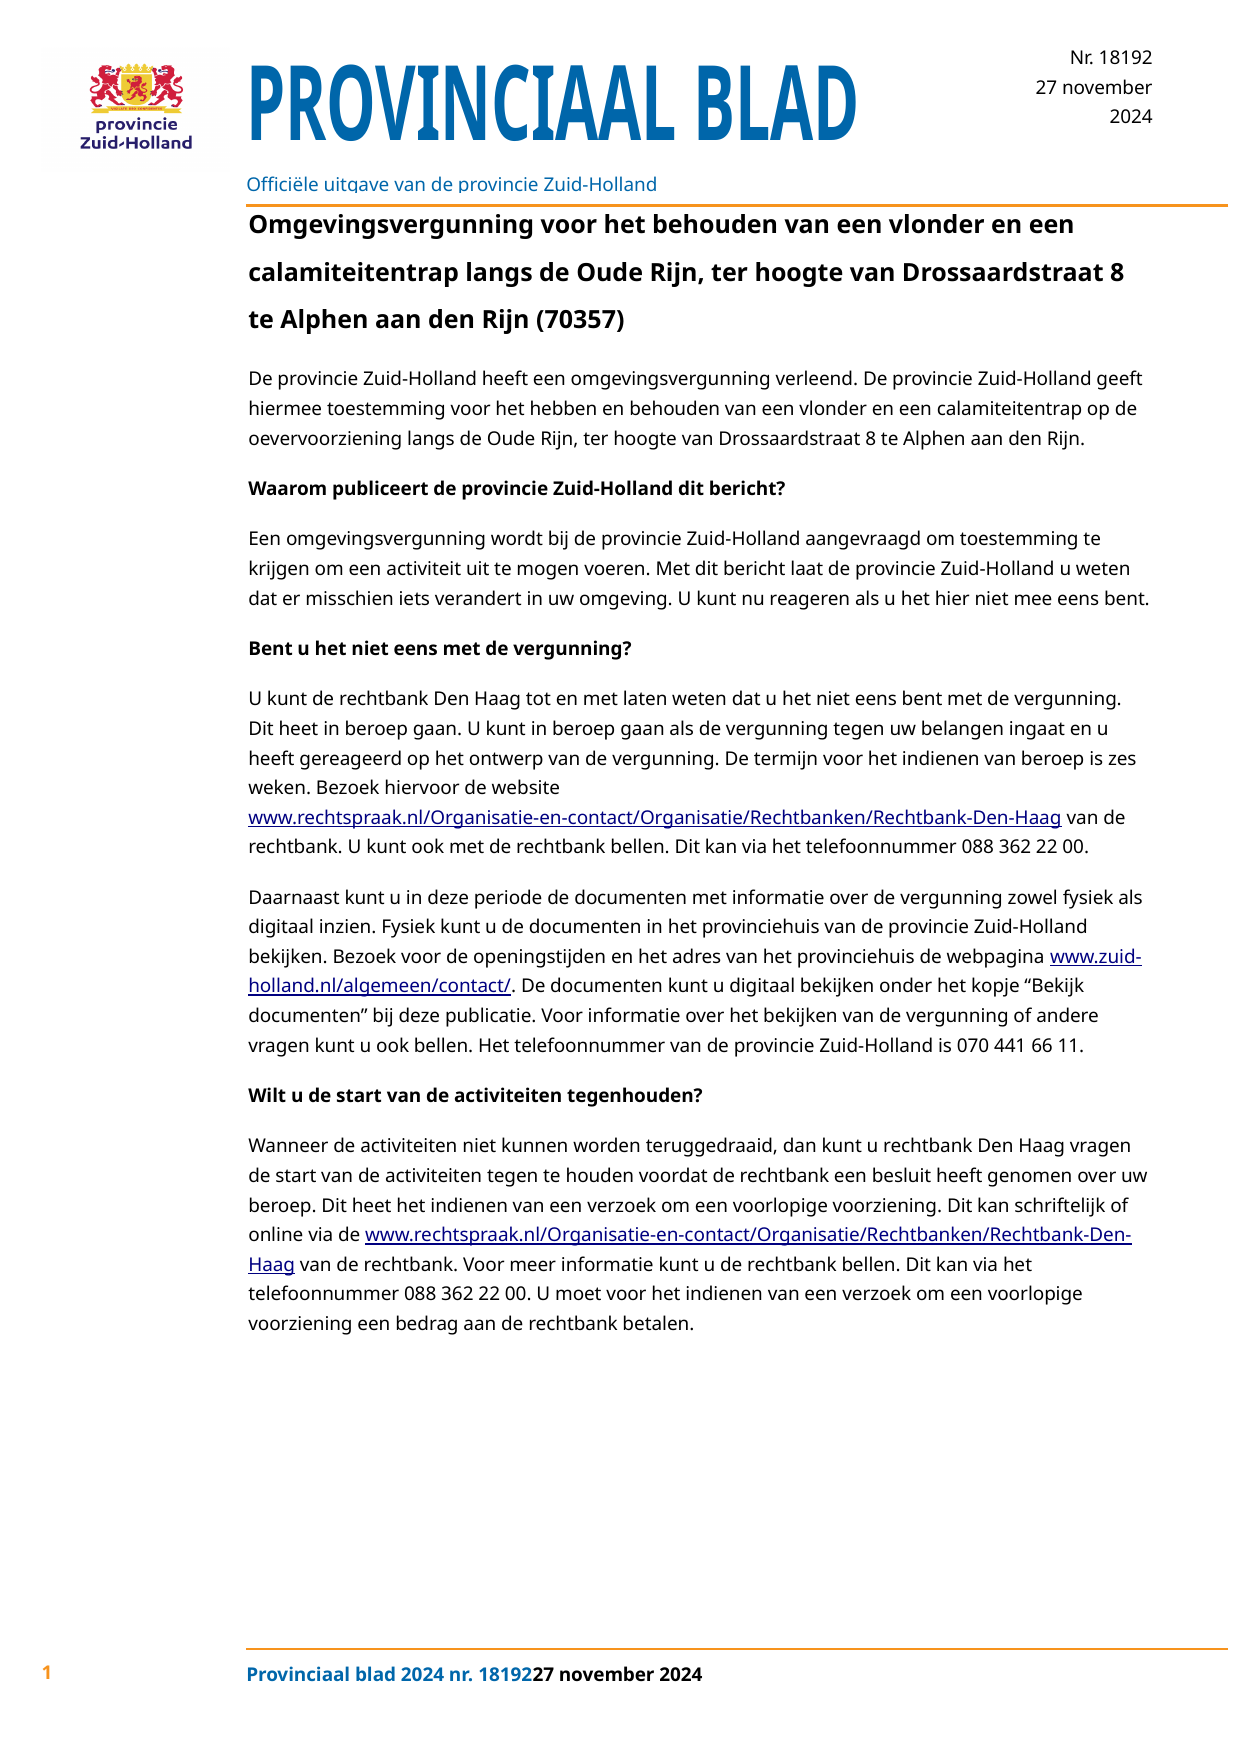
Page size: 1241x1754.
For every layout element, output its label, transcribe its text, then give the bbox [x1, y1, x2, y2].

text Omgevingsvergunning voor het behouden van een vlonder en een calamiteitentrap langs de Oude Rijn, ter hoogte van Drossaardstraat 8 te Alphen aan den Rijn (70357) [248, 207, 1152, 336]
text Een omgevingsvergunning wordt bij de provincie Zuid-Holland aangevraagd om toestemming te krijgen om een activiteit uit te mogen voeren. Met dit bericht laat de provincie Zuid-Holland u weten dat er misschien iets verandert in uw omgeving. U kunt nu reageren als u het hier niet mee eens bent. [248, 526, 1152, 610]
text Bent u het niet eens met de vergunning? [248, 635, 1152, 661]
text Daarnaast kunt u in deze periode de documenten met informatie over de vergunning zowel fysiek als digitaal inzien. Fysiek kunt u de documenten in het provinciehuis van de provincie Zuid-Holland bekijken. Bezoek voor de openingstijden en het adres van het provinciehuis de webpagina www.zuid-holland.nl/algemeen/contact/. De documenten kunt u digitaal bekijken onder het kopje “Bekijk documenten” bij deze publicatie. Voor informatie over het bekijken van de vergunning of andere vragen kunt u ook bellen. Het telefoonnummer van de provincie Zuid-Holland is 070 441 66 11. [248, 884, 1152, 1057]
text De provincie Zuid-Holland heeft een omgevingsvergunning verleend. De provincie Zuid-Holland geeft hiermee toestemming voor het hebben en behouden van een vlonder en een calamiteitentrap op de oevervoorziening langs de Oude Rijn, ter hoogte van Drossaardstraat 8 te Alphen aan den Rijn. [248, 366, 1152, 450]
picture [41, 47, 231, 172]
text Wanneer de activiteiten niet kunnen worden teruggedraaid, dan kunt u rechtbank Den Haag vragen de start van de activiteiten tegen te houden voordat de rechtbank een besluit heeft genomen over uw beroep. Dit heet het indienen van een verzoek om een voorlopige voorziening. Dit kan schriftelijk of online via de www.rechtspraak.nl/Organisatie-en-contact/Organisatie/Rechtbanken/Rechtbank-Den-Haag van de rechtbank. Voor meer informatie kunt u de rechtbank bellen. Dit kan via het telefoonnummer 088 362 22 00. U moet voor het indienen van een verzoek om een voorlopige voorziening een bedrag aan de rechtbank betalen. [248, 1133, 1152, 1336]
text U kunt de rechtbank Den Haag tot en met laten weten dat u het niet eens bent met de vergunning. Dit heet in beroep gaan. U kunt in beroep gaan als de vergunning tegen uw belangen ingaat en u heeft gereageerd op het ontwerp van de vergunning. De termijn voor het indienen van beroep is zes weken. Bezoek hiervoor de website www.rechtspraak.nl/Organisatie-en-contact/Organisatie/Rechtbanken/Rechtbank-Den-Haag van de rechtbank. U kunt ook met de rechtbank bellen. Dit kan via het telefoonnummer 088 362 22 00. [248, 686, 1152, 859]
text Wilt u de start van de activiteiten tegenhouden? [248, 1082, 1152, 1108]
text Waarom publiceert de provincie Zuid-Holland dit bericht? [248, 475, 1152, 501]
